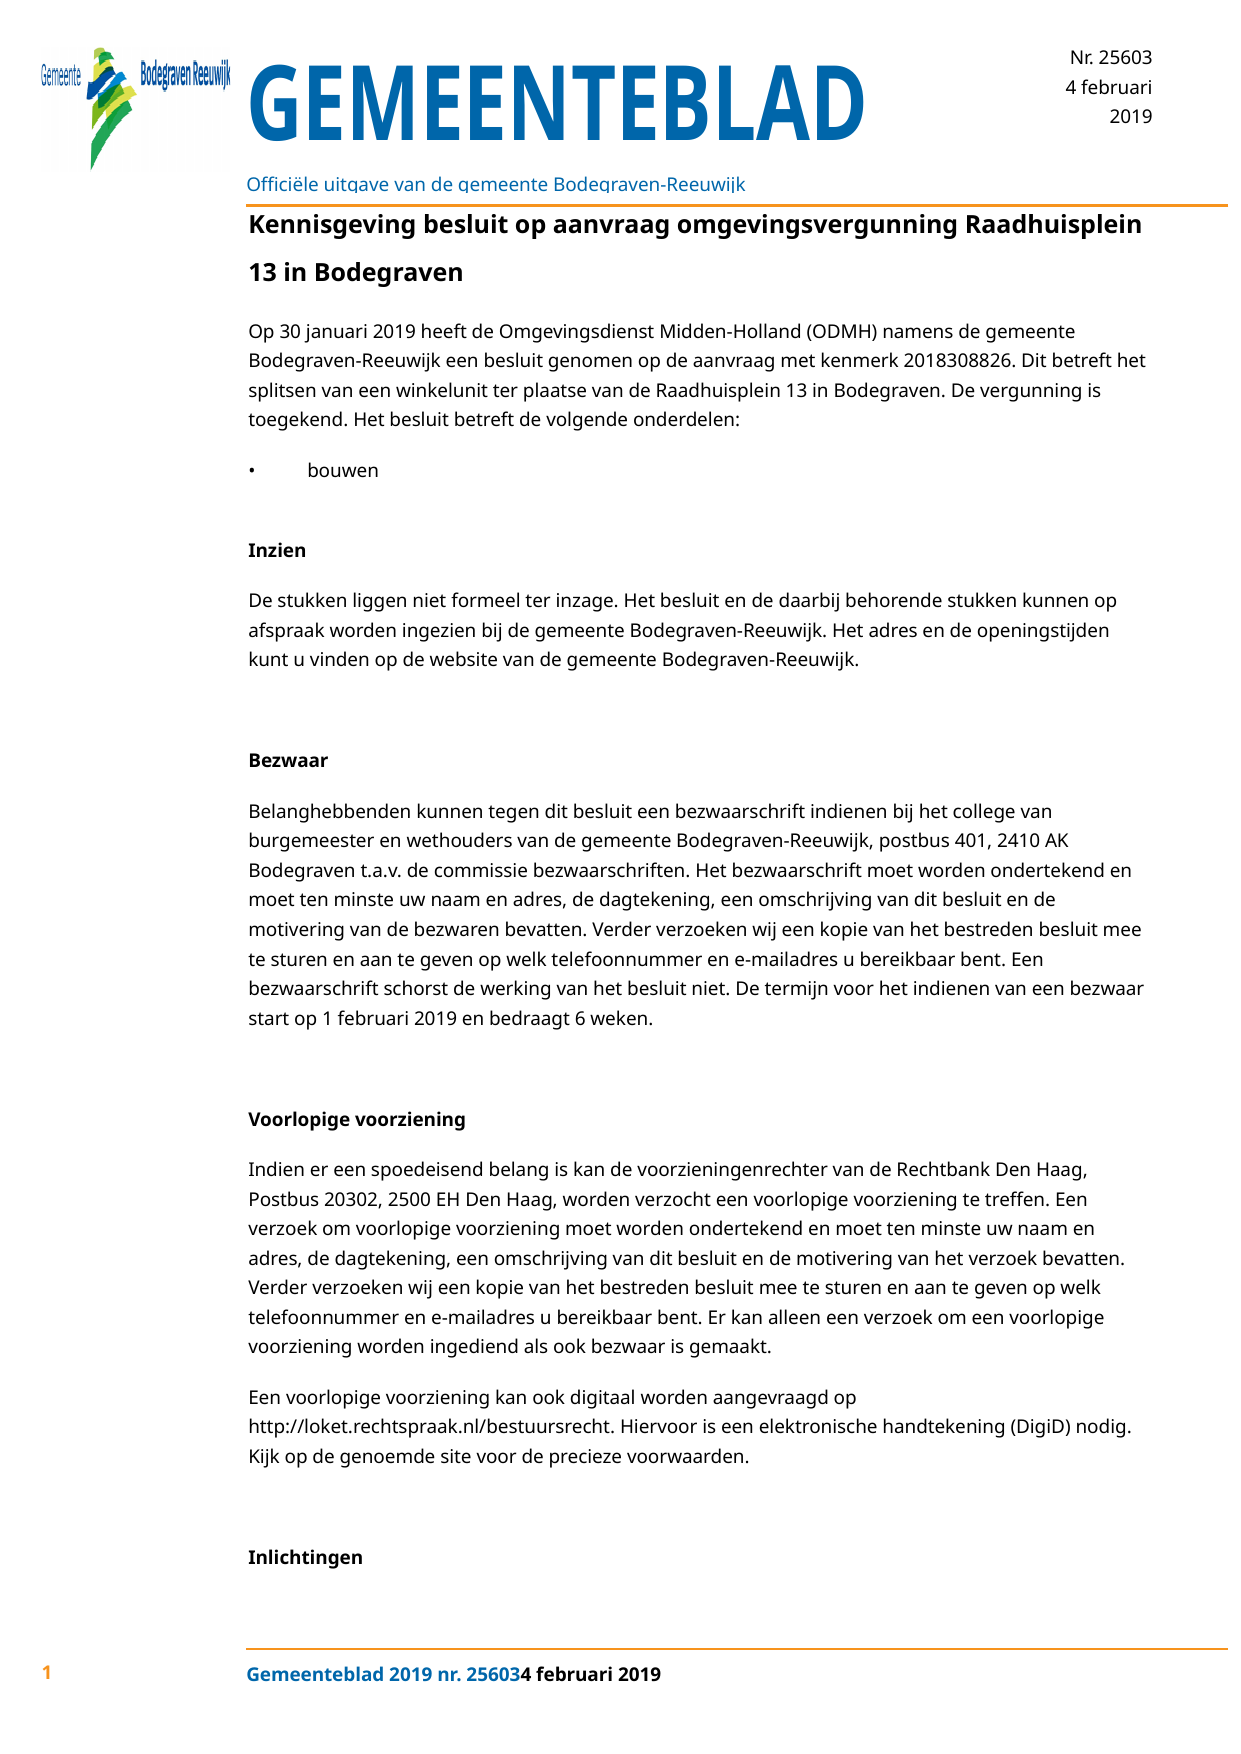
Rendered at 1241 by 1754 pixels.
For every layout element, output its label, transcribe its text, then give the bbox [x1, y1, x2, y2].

text Belanghebbenden kunnen tegen dit besluit een bezwaarschrift indienen bij het college van burgemeester en wethouders van de gemeente Bodegraven-Reeuwijk, postbus 401, 2410 AK Bodegraven t.a.v. de commissie bezwaarschriften. Het bezwaarschrift moet worden ondertekend en moet ten minste uw naam en adres, de dagtekening, een omschrijving van dit besluit en de motivering van de bezwaren bevatten. Verder verzoeken wij een kopie van het bestreden besluit mee te sturen en aan te geven op welk telefoonnummer en e-mailadres u bereikbaar bent. Een bezwaarschrift schorst de werking van het besluit niet. De termijn voor het indienen van een bezwaar start op 1 februari 2019 en bedraagt 6 weken. [248, 798, 1152, 1031]
text Indien er een spoedeisend belang is kan de voorzieningenrechter van de Rechtbank Den Haag, Postbus 20302, 2500 EH Den Haag, worden verzocht een voorlopige voorziening te treffen. Een verzoek om voorlopige voorziening moet worden ondertekend en moet ten minste uw naam en adres, de dagtekening, een omschrijving van dit besluit en de motivering van het verzoek bevatten. Verder verzoeken wij een kopie van het bestreden besluit mee te sturen en aan te geven op welk telefoonnummer en e-mailadres u bereikbaar bent. Er kan alleen een verzoek om een voorlopige voorziening worden ingediend als ook bezwaar is gemaakt. [248, 1156, 1152, 1359]
text Kennisgeving besluit op aanvraag omgevingsvergunning Raadhuisplein 13 in Bodegraven [248, 207, 1152, 288]
text Bezwaar [248, 747, 1152, 773]
text Voorlopige voorziening [248, 1106, 1152, 1132]
list bouwen [248, 457, 1152, 483]
text Op 30 januari 2019 heeft de Omgevingsdienst Midden-Holland (ODMH) namens de gemeente Bodegraven-Reeuwijk een besluit genomen op de aanvraag met kenmerk 2018308826. Dit betreft het splitsen van een winkelunit ter plaatse van de Raadhuisplein 13 in Bodegraven. De vergunning is toegekend. Het besluit betreft de volgende onderdelen: [248, 318, 1152, 432]
text De stukken liggen niet formeel ter inzage. Het besluit en de daarbij behorende stukken kunnen op afspraak worden ingezien bij de gemeente Bodegraven-Reeuwijk. Het adres en de openingstijden kunt u vinden op de website van de gemeente Bodegraven-Reeuwijk. [248, 587, 1152, 672]
picture [41, 47, 231, 172]
text Inlichtingen [248, 1544, 1152, 1570]
text Een voorlopige voorziening kan ook digitaal worden aangevraagd op http://loket.rechtspraak.nl/bestuursrecht. Hiervoor is een elektronische handtekening (DigiD) nodig. Kijk op de genoemde site voor de precieze voorwaarden. [248, 1384, 1152, 1469]
text Inzien [248, 537, 1152, 563]
